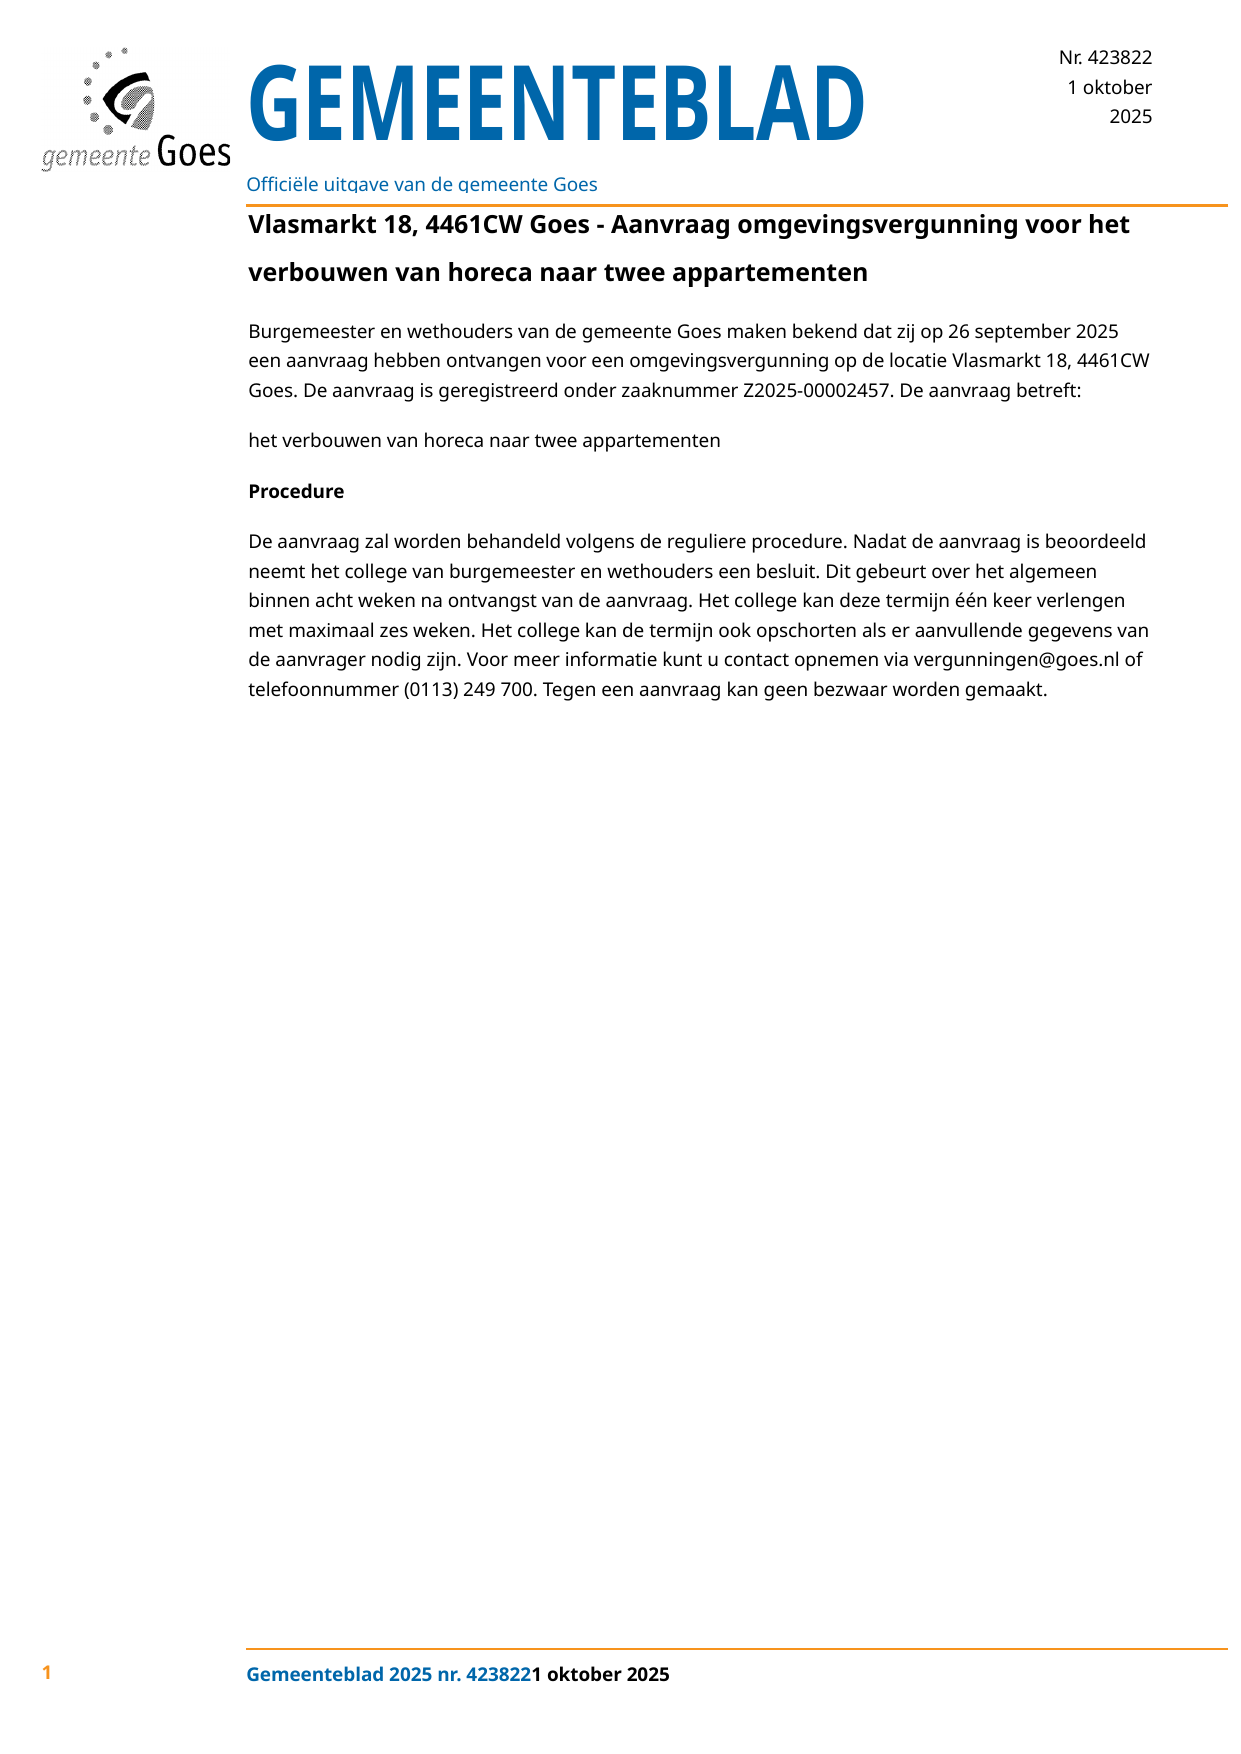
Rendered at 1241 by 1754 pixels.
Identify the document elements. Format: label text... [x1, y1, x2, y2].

text het verbouwen van horeca naar twee appartementen [248, 427, 1152, 453]
text Vlasmarkt 18, 4461CW Goes - Aanvraag omgevingsvergunning voor het verbouwen van horeca naar twee appartementen [248, 207, 1152, 288]
picture [41, 47, 231, 172]
text Procedure [248, 478, 1152, 504]
text De aanvraag zal worden behandeld volgens de reguliere procedure. Nadat de aanvraag is beoordeeld neemt het college van burgemeester en wethouders een besluit. Dit gebeurt over het algemeen binnen acht weken na ontvangst van de aanvraag. Het college kan deze termijn één keer verlengen met maximaal zes weken. Het college kan de termijn ook opschorten als er aanvullende gegevens van de aanvrager nodig zijn. Voor meer informatie kunt u contact opnemen via vergunningen@goes.nl of telefoonnummer (0113) 249 700. Tegen een aanvraag kan geen bezwaar worden gemaakt. [248, 528, 1152, 702]
text Burgemeester en wethouders van de gemeente Goes maken bekend dat zij op 26 september 2025 een aanvraag hebben ontvangen voor een omgevingsvergunning op de locatie Vlasmarkt 18, 4461CW Goes. De aanvraag is geregistreerd onder zaaknummer Z2025-00002457. De aanvraag betreft: [248, 318, 1152, 403]
